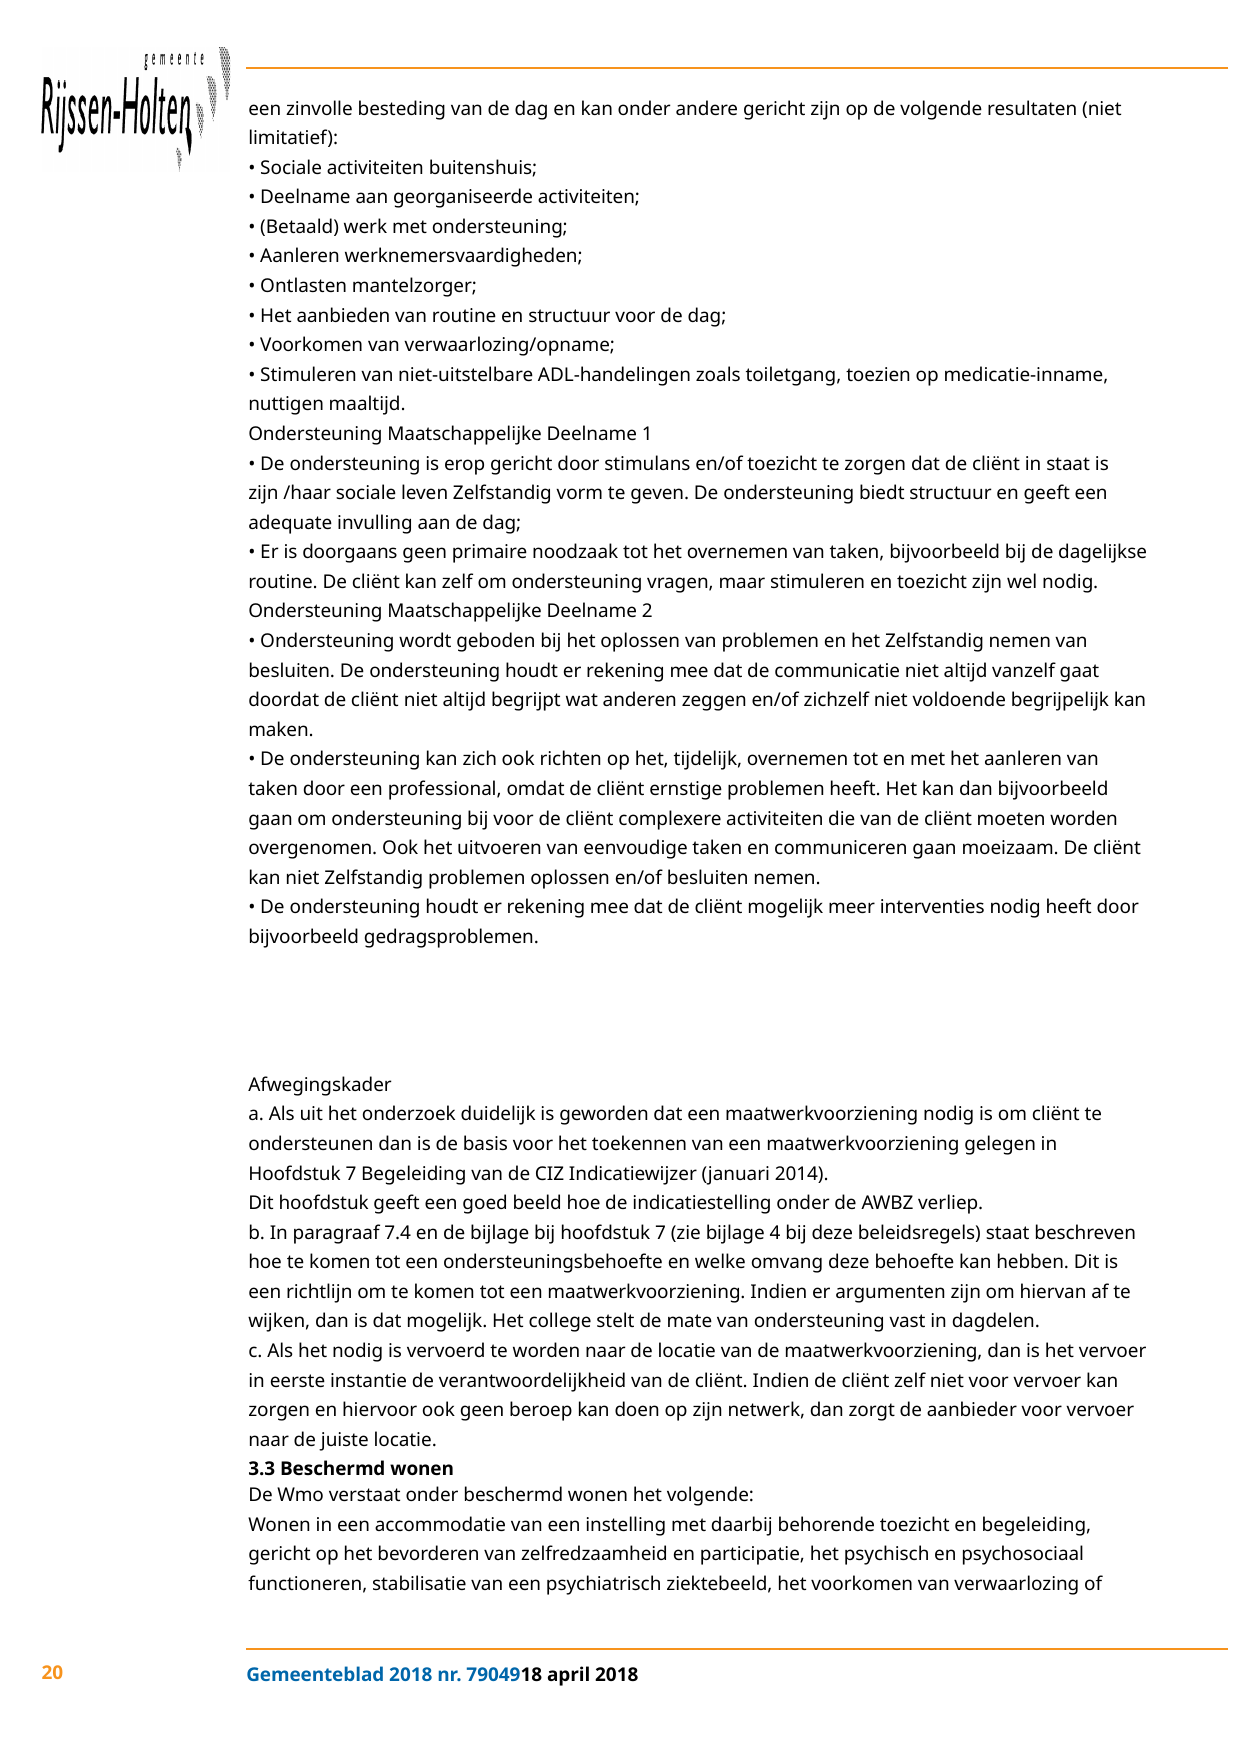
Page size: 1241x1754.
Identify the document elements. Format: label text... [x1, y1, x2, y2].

text Ondersteuning Maatschappelijke Deelname 1 [248, 420, 1152, 446]
text een zinvolle besteding van de dag en kan onder andere gericht zijn op de volgende resultaten (niet limitatief): [248, 95, 1152, 150]
picture [41, 47, 231, 172]
text a. Als uit het onderzoek duidelijk is geworden dat een maatwerkvoorziening nodig is om cliënt te ondersteunen dan is de basis voor het toekennen van een maatwerkvoorziening gelegen in Hoofdstuk 7 Begeleiding van de CIZ Indicatiewijzer (januari 2014). [248, 1101, 1152, 1186]
text 3.3 Beschermd wonen [248, 1456, 1152, 1481]
text • Ontlasten mantelzorger; [248, 272, 1152, 298]
text • Er is doorgaans geen primaire noodzaak tot het overnemen van taken, bijvoorbeeld bij de dagelijkse routine. De cliënt kan zelf om ondersteuning vragen, maar stimuleren en toezicht zijn wel nodig. [248, 538, 1152, 594]
text Ondersteuning Maatschappelijke Deelname 2 [248, 598, 1152, 623]
text c. Als het nodig is vervoerd te worden naar de locatie van de maatwerkvoorziening, dan is het vervoer in eerste instantie de verantwoordelijkheid van de cliënt. Indien de cliënt zelf niet voor vervoer kan zorgen en hiervoor ook geen beroep kan doen op zijn netwerk, dan zorgt de aanbieder voor vervoer naar de juiste locatie. [248, 1337, 1152, 1452]
text • Voorkomen van verwaarlozing/opname; [248, 331, 1152, 357]
text • De ondersteuning is erop gericht door stimulans en/of toezicht te zorgen dat de cliënt in staat is zijn /haar sociale leven Zelfstandig vorm te geven. De ondersteuning biedt structuur en geeft een adequate invulling aan de dag; [248, 450, 1152, 535]
text • Deelname aan georganiseerde activiteiten; [248, 183, 1152, 209]
text • (Betaald) werk met ondersteuning; [248, 213, 1152, 239]
text • De ondersteuning houdt er rekening mee dat de cliënt mogelijk meer interventies nodig heeft door bijvoorbeeld gedragsproblemen. [248, 893, 1152, 949]
text Dit hoofdstuk geeft een goed beeld hoe de indicatiestelling onder de AWBZ verliep. [248, 1189, 1152, 1215]
text Wonen in een accommodatie van een instelling met daarbij behorende toezicht en begeleiding, gericht op het bevorderen van zelfredzaamheid en participatie, het psychisch en psychosociaal functioneren, stabilisatie van een psychiatrisch ziektebeeld, het voorkomen van verwaarlozing of [248, 1511, 1152, 1596]
text • Aanleren werknemersvaardigheden; [248, 243, 1152, 268]
text • De ondersteuning kan zich ook richten op het, tijdelijk, overnemen tot en met het aanleren van taken door een professional, omdat de cliënt ernstige problemen heeft. Het kan dan bijvoorbeeld gaan om ondersteuning bij voor de cliënt complexere activiteiten die van de cliënt moeten worden overgenomen. Ook het uitvoeren van eenvoudige taken en communiceren gaan moeizaam. De cliënt kan niet Zelfstandig problemen oplossen en/of besluiten nemen. [248, 746, 1152, 890]
text • Stimuleren van niet-uitstelbare ADL-handelingen zoals toiletgang, toezien op medicatie-inname, nuttigen maaltijd. [248, 361, 1152, 416]
text De Wmo verstaat onder beschermd wonen het volgende: [248, 1481, 1152, 1507]
text Afwegingskader [248, 1071, 1152, 1097]
text • Ondersteuning wordt geboden bij het oplossen van problemen en het Zelfstandig nemen van besluiten. De ondersteuning houdt er rekening mee dat de communicatie niet altijd vanzelf gaat doordat de cliënt niet altijd begrijpt wat anderen zeggen en/of zichzelf niet voldoende begrijpelijk kan maken. [248, 627, 1152, 742]
text • Het aanbieden van routine en structuur voor de dag; [248, 302, 1152, 328]
text • Sociale activiteiten buitenshuis; [248, 154, 1152, 180]
text b. In paragraaf 7.4 en de bijlage bij hoofdstuk 7 (zie bijlage 4 bij deze beleidsregels) staat beschreven hoe te komen tot een ondersteuningsbehoefte en welke omvang deze behoefte kan hebben. Dit is een richtlijn om te komen tot een maatwerkvoorziening. Indien er argumenten zijn om hiervan af te wijken, dan is dat mogelijk. Het college stelt de mate van ondersteuning vast in dagdelen. [248, 1219, 1152, 1333]
